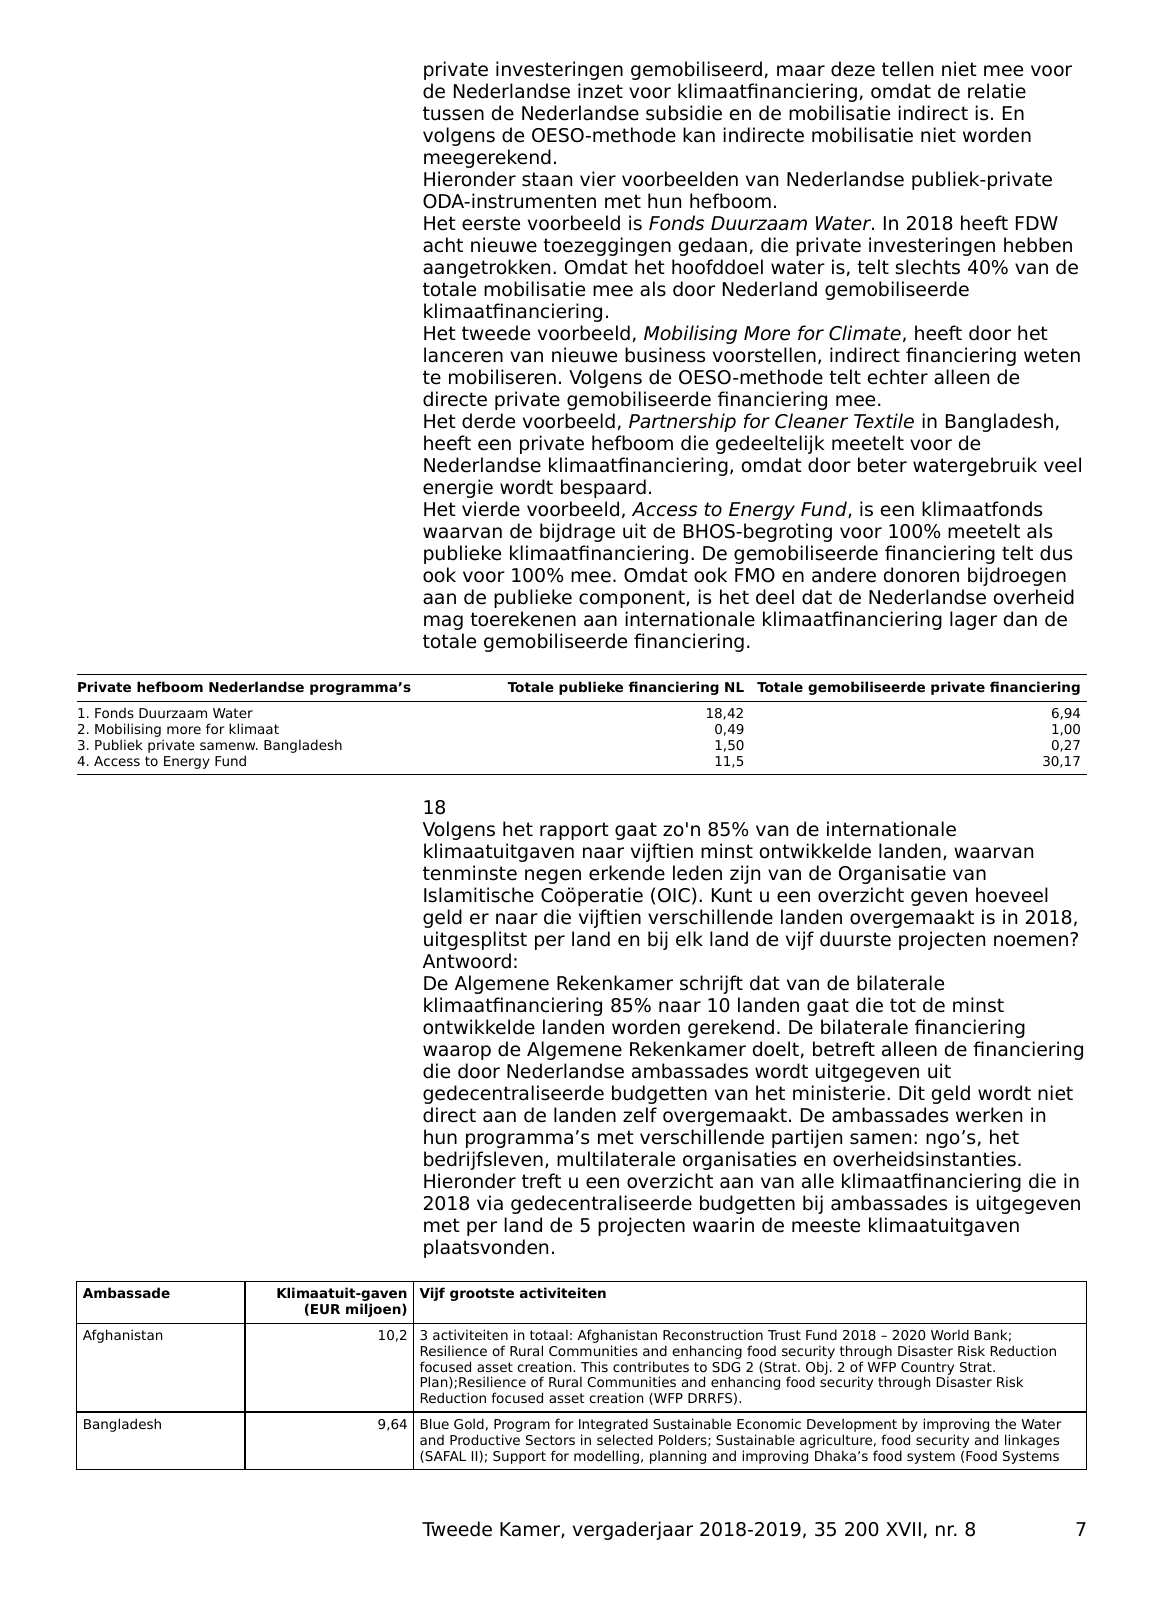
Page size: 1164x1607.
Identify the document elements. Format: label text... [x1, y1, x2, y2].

table_cell 4. Access to Energy Fund [77, 754, 413, 774]
text 18 [422, 797, 1087, 819]
text private investeringen gemobiliseerd, maar deze tellen niet mee voor de Nederlandse inzet voor klimaatfinanciering, omdat de relatie tussen de Nederlandse subsidie en de mobilisatie indirect is. En volgens de OESO-methode kan indirecte mobilisatie niet worden meegerekend. [422, 59, 1087, 169]
table_cell 3 activiteiten in totaal: Afghanistan Reconstruction Trust Fund 2018 – 2020 World Bank; Resilience of Rural Communities and enhancing food security through Disaster Risk Reduction focused asset creation. This contributes to SDG 2 (Strat. Obj. 2 of WFP Country Strat. Plan);Resilience of Rural Communities and enhancing food security through Disaster Risk Reduction focused asset creation (WFP DRRFS). [414, 1324, 1086, 1411]
table_cell Blue Gold, Program for Integrated Sustainable Economic Development by improving the Water and Productive Sectors in selected Polders; Sustainable agriculture, food security and linkages (SAFAL II); Support for modelling, planning and improving Dhaka’s food system (Food Systems [414, 1413, 1086, 1469]
table_header Totale gemobiliseerde private financiering [750, 675, 1087, 701]
table_cell 11,5 [413, 754, 750, 774]
table_cell 18,42 [413, 702, 750, 722]
table_cell 0,49 [413, 722, 750, 738]
table_cell 30,17 [750, 754, 1087, 774]
text Het vierde voorbeeld, Access to Energy Fund, is een klimaatfonds waarvan de bijdrage uit de BHOS-begroting voor 100% meetelt als publieke klimaatfinanciering. De gemobiliseerde financiering telt dus ook voor 100% mee. Omdat ook FMO en andere donoren bijdroegen aan de publieke component, is het deel dat de Nederlandse overheid mag toerekenen aan internationale klimaatfinanciering lager dan de totale gemobiliseerde financiering. [422, 499, 1087, 652]
table_cell 2. Mobilising more for klimaat [77, 722, 413, 738]
table_cell 1,00 [750, 722, 1087, 738]
table_cell 0,27 [750, 738, 1087, 753]
table_header Klimaatuit-gaven (EUR miljoen) [246, 1282, 413, 1322]
text Het derde voorbeeld, Partnership for Cleaner Textile in Bangladesh, heeft een private hefboom die gedeeltelijk meetelt voor de Nederlandse klimaatfinanciering, omdat door beter watergebruik veel energie wordt bespaard. [422, 411, 1087, 499]
table_header Private hefboom Nederlandse programma’s [77, 675, 413, 701]
table_header Totale publieke financiering NL [413, 675, 750, 701]
table_header Vijf grootste activiteiten [414, 1282, 1086, 1322]
table_cell 1,50 [413, 738, 750, 753]
table_cell 1. Fonds Duurzaam Water [77, 702, 413, 722]
text Het eerste voorbeeld is Fonds Duurzaam Water. In 2018 heeft FDW acht nieuwe toezeggingen gedaan, die private investeringen hebben aangetrokken. Omdat het hoofddoel water is, telt slechts 40% van de totale mobilisatie mee als door Nederland gemobiliseerde klimaatfinanciering. [422, 213, 1087, 323]
table_cell 10,2 [246, 1324, 413, 1411]
table_cell 9,64 [246, 1413, 413, 1469]
table_cell 3. Publiek private samenw. Bangladesh [77, 738, 413, 753]
text Volgens het rapport gaat zo'n 85% van de internationale klimaatuitgaven naar vijftien minst ontwikkelde landen, waarvan tenminste negen erkende leden zijn van de Organisatie van Islamitische Coöperatie (OIC). Kunt u een overzicht geven hoeveel geld er naar die vijftien verschillende landen overgemaakt is in 2018, uitgesplitst per land en bij elk land de vijf duurste projecten noemen? [422, 819, 1087, 951]
text Antwoord: [422, 951, 1087, 973]
text De Algemene Rekenkamer schrijft dat van de bilaterale klimaatfinanciering 85% naar 10 landen gaat die tot de minst ontwikkelde landen worden gerekend. De bilaterale financiering waarop de Algemene Rekenkamer doelt, betreft alleen de financiering die door Nederlandse ambassades wordt uitgegeven uit gedecentraliseerde budgetten van het ministerie. Dit geld wordt niet direct aan de landen zelf overgemaakt. De ambassades werken in hun programma’s met verschillende partijen samen: ngo’s, het bedrijfsleven, multilaterale organisaties en overheidsinstanties. Hieronder treft u een overzicht aan van alle klimaatfinanciering die in 2018 via gedecentraliseerde budgetten bij ambassades is uitgegeven met per land de 5 projecten waarin de meeste klimaatuitgaven plaatsvonden. [422, 973, 1087, 1259]
table_header Ambassade [77, 1282, 244, 1322]
table_cell Bangladesh [77, 1413, 244, 1469]
table_cell 6,94 [750, 702, 1087, 722]
table_cell Afghanistan [77, 1324, 244, 1411]
text Hieronder staan vier voorbeelden van Nederlandse publiek-private ODA-instrumenten met hun hefboom. [422, 169, 1087, 213]
text Het tweede voorbeeld, Mobilising More for Climate, heeft door het lanceren van nieuwe business voorstellen, indirect financiering weten te mobiliseren. Volgens de OESO-methode telt echter alleen de directe private gemobiliseerde financiering mee. [422, 323, 1087, 411]
